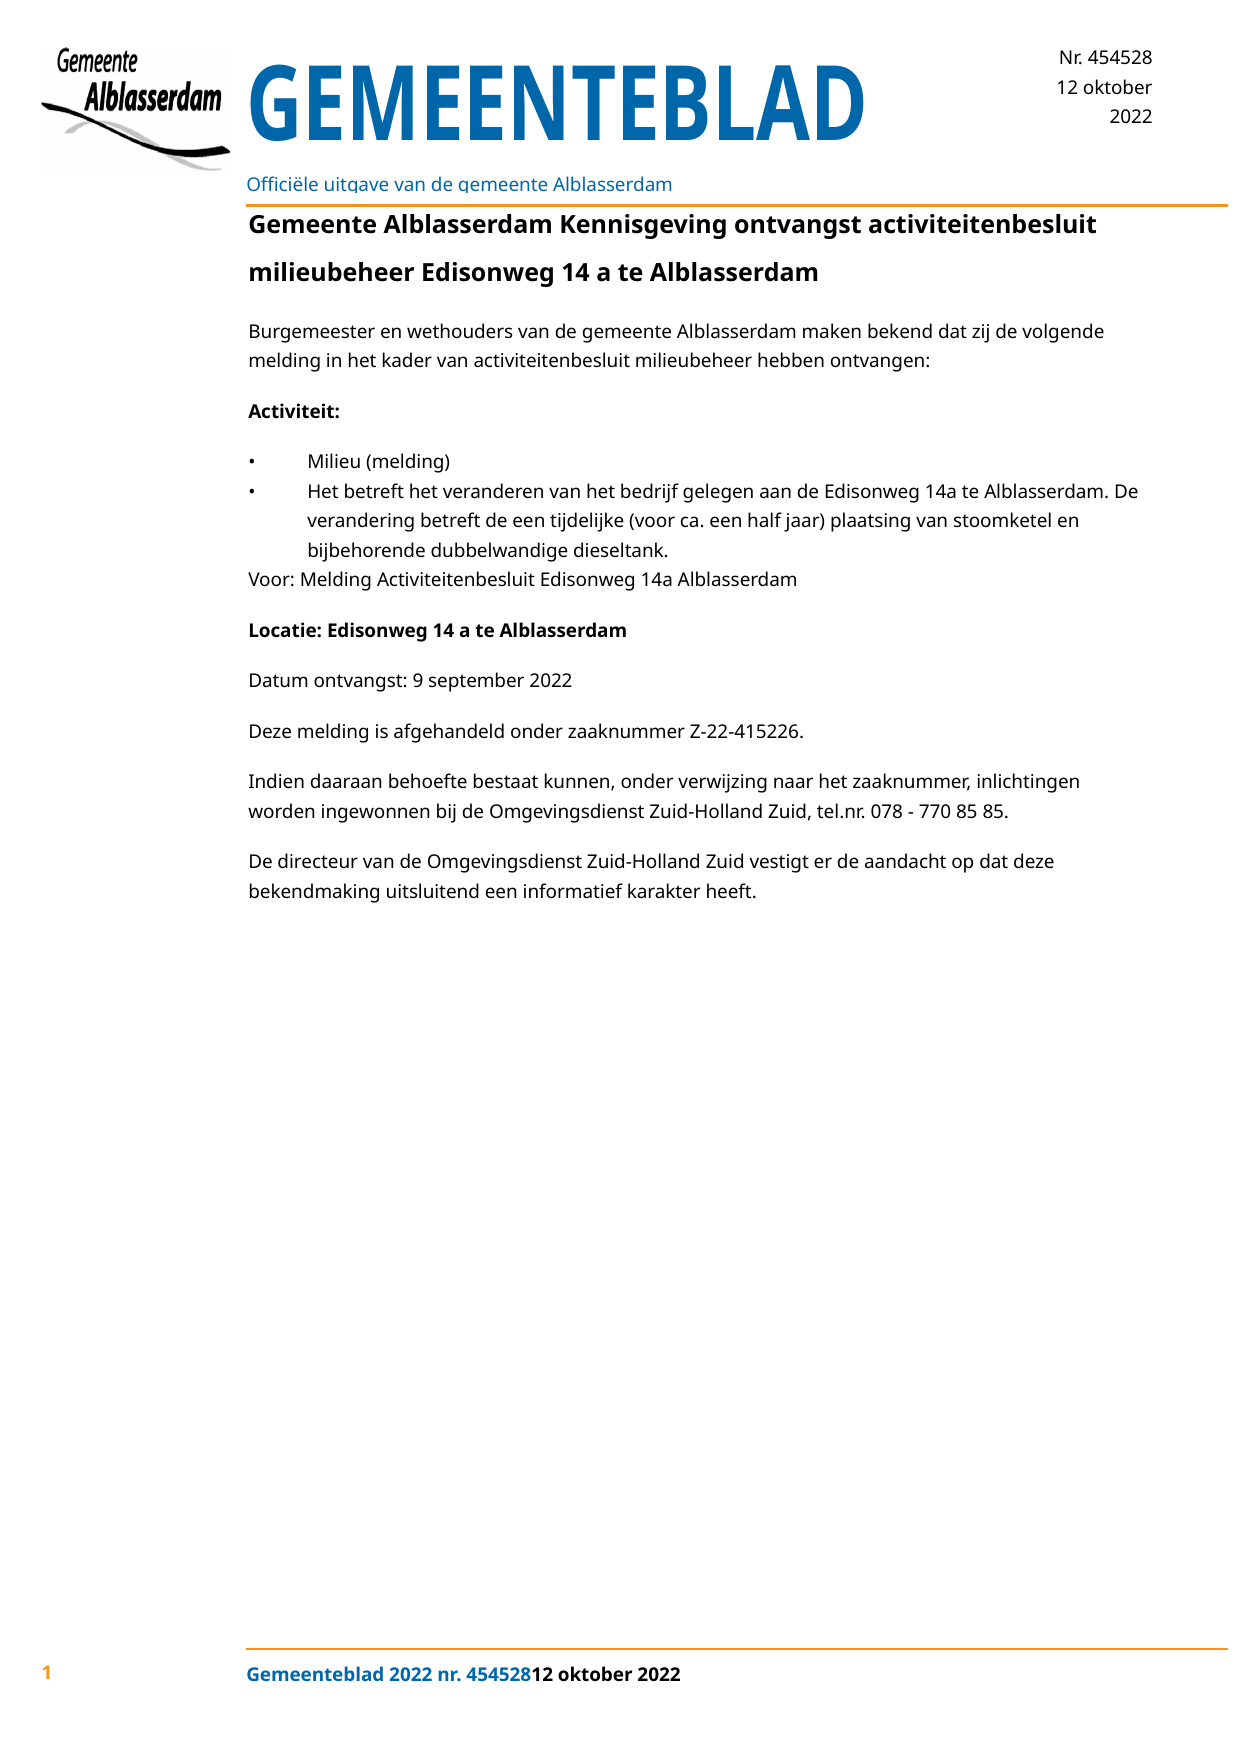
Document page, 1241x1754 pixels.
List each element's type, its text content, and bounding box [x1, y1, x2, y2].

text Datum ontvangst: 9 september 2022 [248, 667, 1152, 693]
list Milieu (melding) [248, 448, 1152, 474]
text Gemeente Alblasserdam Kennisgeving ontvangst activiteitenbesluit milieubeheer Edisonweg 14 a te Alblasserdam [248, 207, 1152, 288]
text Locatie: Edisonweg 14 a te Alblasserdam [248, 617, 1152, 643]
text Burgemeester en wethouders van de gemeente Alblasserdam maken bekend dat zij de volgende melding in het kader van activiteitenbesluit milieubeheer hebben ontvangen: [248, 318, 1152, 373]
text Deze melding is afgehandeld onder zaaknummer Z-22-415226. [248, 718, 1152, 744]
picture [41, 47, 231, 172]
text Voor: Melding Activiteitenbesluit Edisonweg 14a Alblasserdam [248, 567, 1152, 592]
text Indien daaraan behoefte bestaat kunnen, onder verwijzing naar het zaaknummer, inlichtingen worden ingewonnen bij de Omgevingsdienst Zuid-Holland Zuid, tel.nr. 078 - 770 85 85. [248, 768, 1152, 824]
text Activiteit: [248, 398, 1152, 424]
text De directeur van de Omgevingsdienst Zuid-Holland Zuid vestigt er de aandacht op dat deze bekendmaking uitsluitend een informatief karakter heeft. [248, 848, 1152, 904]
list Het betreft het veranderen van het bedrijf gelegen aan de Edisonweg 14a te Alblasserdam. De verandering betreft de een tijdelijke (voor ca. een half jaar) plaatsing van stoomketel en bijbehorende dubbelwandige dieseltank. [248, 478, 1152, 563]
